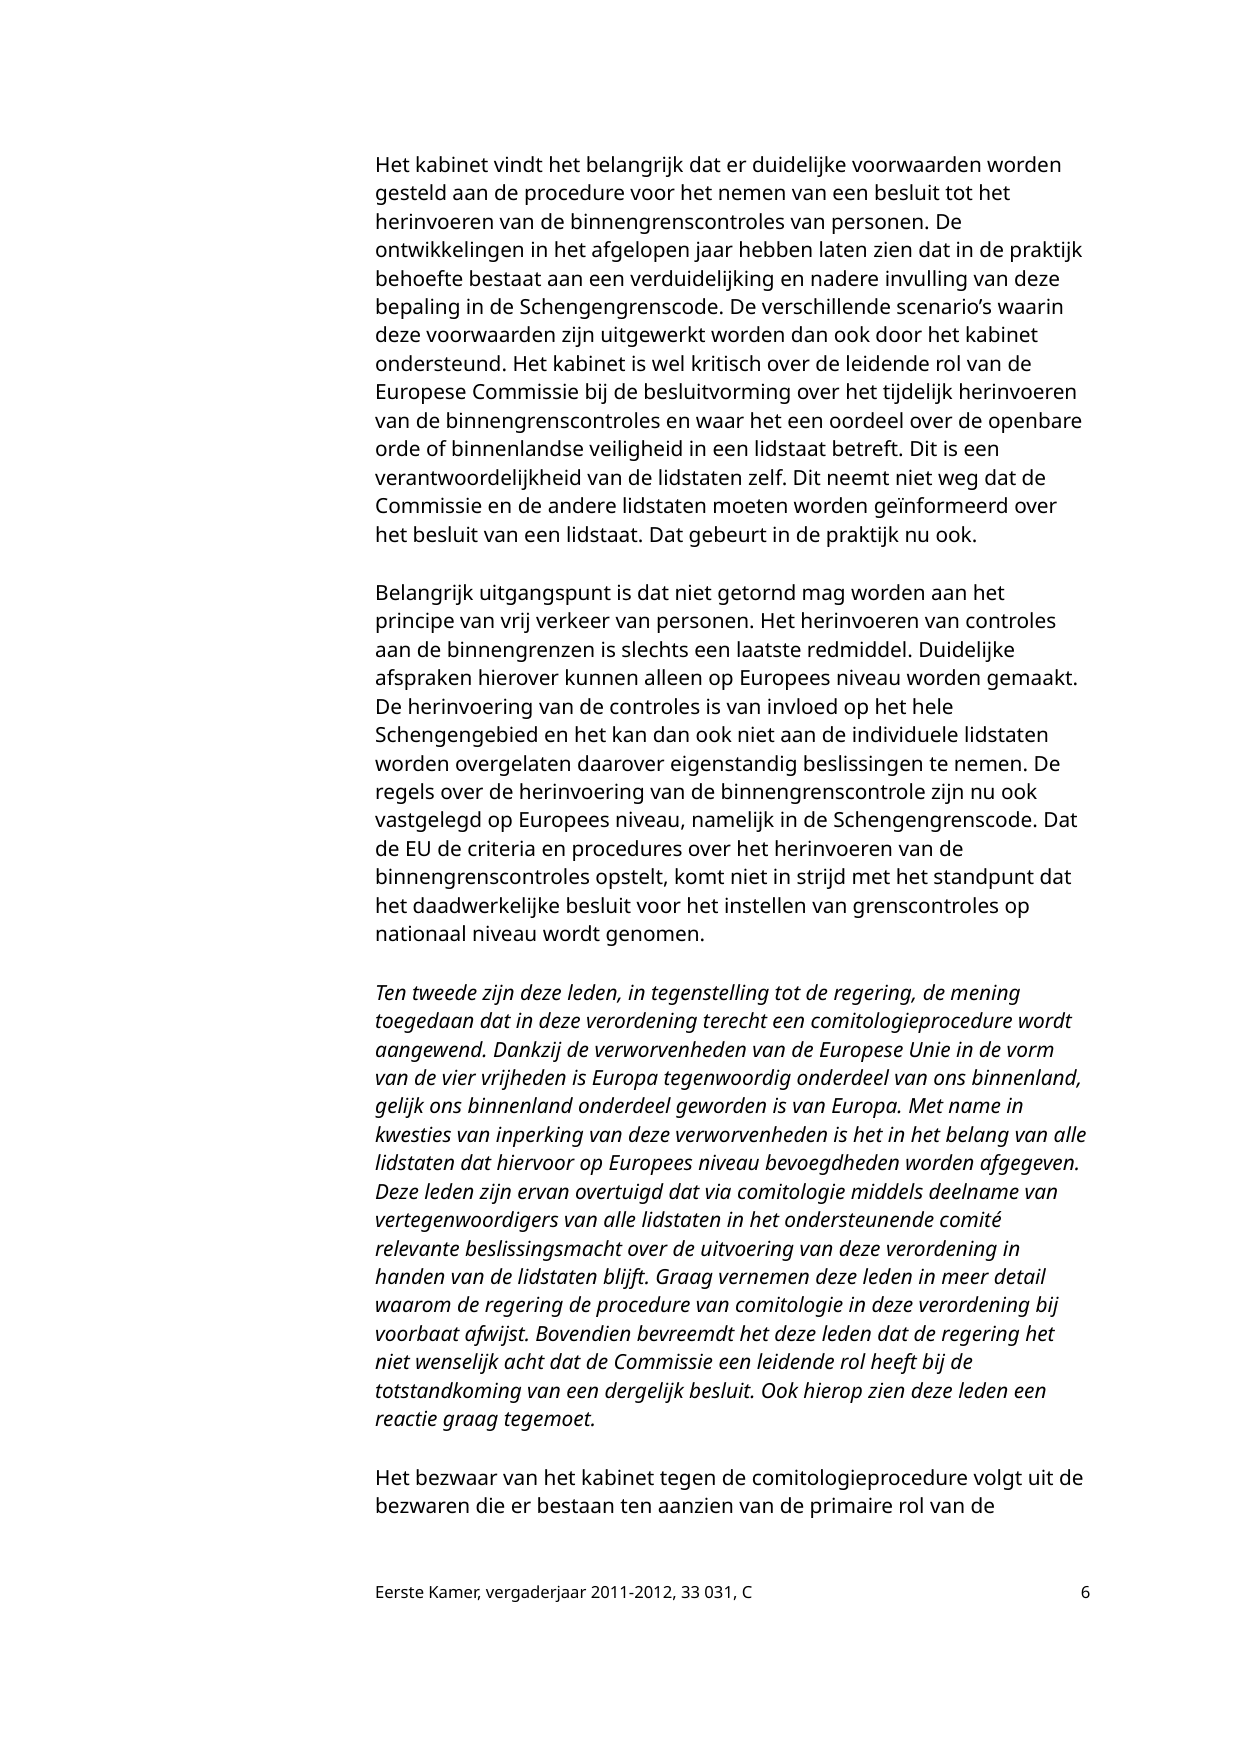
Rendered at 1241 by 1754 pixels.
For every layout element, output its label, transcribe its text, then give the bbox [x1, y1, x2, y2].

text Belangrijk uitgangspunt is dat niet getornd mag worden aan het principe van vrij verkeer van personen. Het herinvoeren van controles aan de binnengrenzen is slechts een laatste redmiddel. Duidelijke afspraken hierover kunnen alleen op Europees niveau worden gemaakt. De herinvoering van de controles is van invloed op het hele Schengengebied en het kan dan ook niet aan de individuele lidstaten worden overgelaten daarover eigenstandig beslissingen te nemen. De regels over de herinvoering van de binnengrenscontrole zijn nu ook vastgelegd op Europees niveau, namelijk in de Schengengrenscode. Dat de EU de criteria en procedures over het herinvoeren van de binnengrenscontroles opstelt, komt niet in strijd met het standpunt dat het daadwerkelijke besluit voor het instellen van grenscontroles op nationaal niveau wordt genomen. [375, 578, 1090, 948]
text Het kabinet vindt het belangrijk dat er duidelijke voorwaarden worden gesteld aan de procedure voor het nemen van een besluit tot het herinvoeren van de binnengrenscontroles van personen. De ontwikkelingen in het afgelopen jaar hebben laten zien dat in de praktijk behoefte bestaat aan een verduidelijking en nadere invulling van deze bepaling in de Schengengrenscode. De verschillende scenario’s waarin deze voorwaarden zijn uitgewerkt worden dan ook door het kabinet ondersteund. Het kabinet is wel kritisch over de leidende rol van de Europese Commissie bij de besluitvorming over het tijdelijk herinvoeren van de binnengrenscontroles en waar het een oordeel over de openbare orde of binnenlandse veiligheid in een lidstaat betreft. Dit is een verantwoordelijkheid van de lidstaten zelf. Dit neemt niet weg dat de Commissie en de andere lidstaten moeten worden geïnformeerd over het besluit van een lidstaat. Dat gebeurt in de praktijk nu ook. [375, 150, 1090, 548]
text Ten tweede zijn deze leden, in tegenstelling tot de regering, de mening toegedaan dat in deze verordening terecht een comitologieprocedure wordt aangewend. Dankzij de verworvenheden van de Europese Unie in de vorm van de vier vrijheden is Europa tegenwoordig onderdeel van ons binnenland, gelijk ons binnenland onderdeel geworden is van Europa. Met name in kwesties van inperking van deze verworvenheden is het in het belang van alle lidstaten dat hiervoor op Europees niveau bevoegdheden worden afgegeven. Deze leden zijn ervan overtuigd dat via comitologie middels deelname van vertegenwoordigers van alle lidstaten in het ondersteunende comité relevante beslissingsmacht over de uitvoering van deze verordening in handen van de lidstaten blijft. Graag vernemen deze leden in meer detail waarom de regering de procedure van comitologie in deze verordening bij voorbaat afwijst. Bovendien bevreemdt het deze leden dat de regering het niet wenselijk acht dat de Commissie een leidende rol heeft bij de totstandkoming van een dergelijk besluit. Ook hierop zien deze leden een reactie graag tegemoet. [375, 978, 1090, 1433]
text Het bezwaar van het kabinet tegen de comitologieprocedure volgt uit de bezwaren die er bestaan ten aanzien van de primaire rol van de [375, 1463, 1090, 1520]
